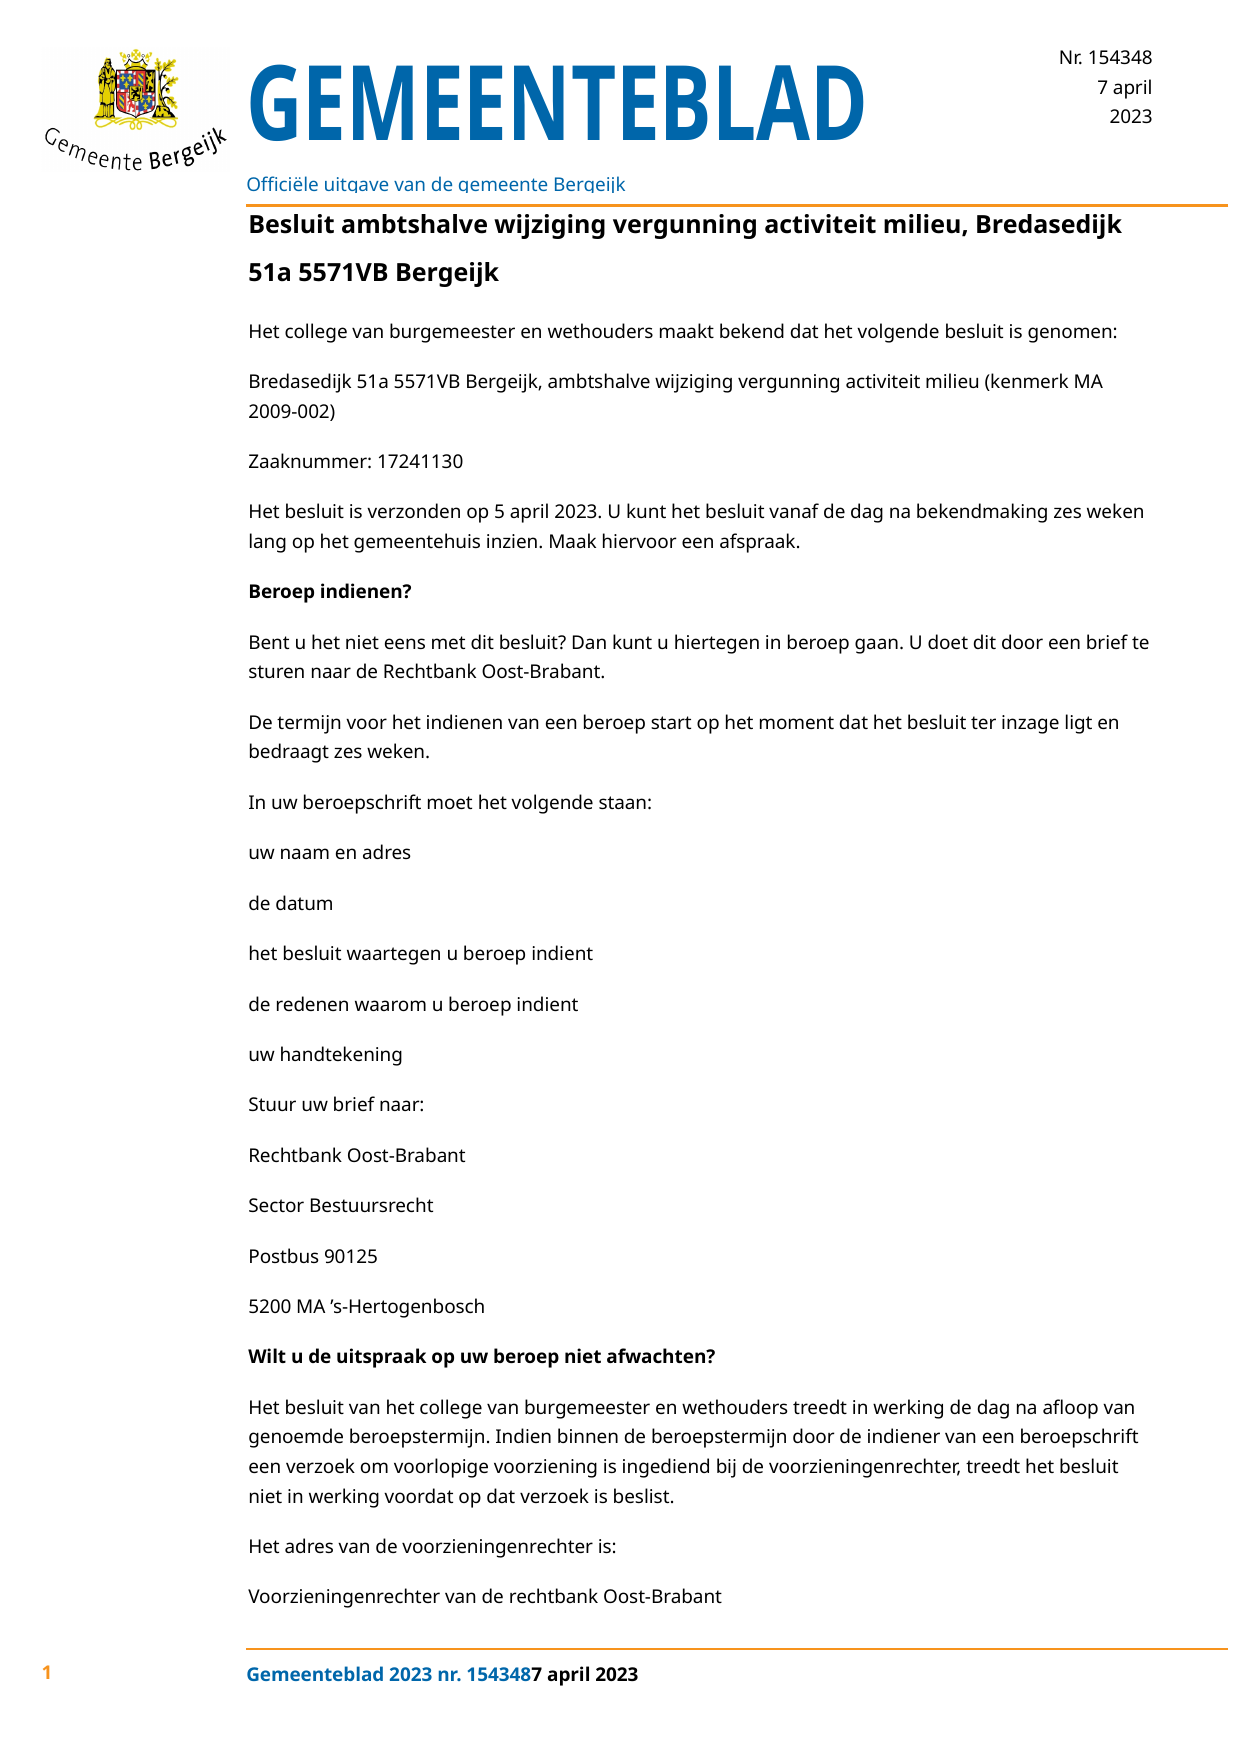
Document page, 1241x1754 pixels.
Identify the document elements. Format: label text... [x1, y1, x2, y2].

text Het besluit van het college van burgemeester en wethouders treedt in werking de dag na afloop van genoemde beroepstermijn. Indien binnen de beroepstermijn door de indiener van een beroepschrift een verzoek om voorlopige voorziening is ingediend bij de voorzieningenrechter, treedt het besluit niet in werking voordat op dat verzoek is beslist. [248, 1394, 1152, 1509]
text Het adres van de voorzieningenrechter is: [248, 1533, 1152, 1559]
text uw handtekening [248, 1041, 1152, 1067]
text 5200 MA ’s-Hertogenbosch [248, 1293, 1152, 1319]
text de redenen waarom u beroep indient [248, 991, 1152, 1017]
text Voorzieningenrechter van de rechtbank Oost-Brabant [248, 1584, 1152, 1609]
text De termijn voor het indienen van een beroep start op het moment dat het besluit ter inzage ligt en bedraagt zes weken. [248, 709, 1152, 764]
text Het besluit is verzonden op 5 april 2023. U kunt het besluit vanaf de dag na bekendmaking zes weken lang op het gemeentehuis inzien. Maak hiervoor een afspraak. [248, 499, 1152, 554]
text uw naam en adres [248, 839, 1152, 865]
text Bredasedijk 51a 5571VB Bergeijk, ambtshalve wijziging vergunning activiteit milieu (kenmerk MA 2009-002) [248, 368, 1152, 424]
text de datum [248, 890, 1152, 916]
picture [41, 47, 231, 172]
text Rechtbank Oost-Brabant [248, 1142, 1152, 1168]
text Zaaknummer: 17241130 [248, 448, 1152, 474]
text Stuur uw brief naar: [248, 1092, 1152, 1117]
text Besluit ambtshalve wijziging vergunning activiteit milieu, Bredasedijk 51a 5571VB Bergeijk [248, 207, 1152, 288]
text Wilt u de uitspraak op uw beroep niet afwachten? [248, 1344, 1152, 1369]
text Sector Bestuursrecht [248, 1192, 1152, 1218]
text Postbus 90125 [248, 1243, 1152, 1269]
text Bent u het niet eens met dit besluit? Dan kunt u hiertegen in beroep gaan. U doet dit door een brief te sturen naar de Rechtbank Oost-Brabant. [248, 629, 1152, 684]
text Het college van burgemeester en wethouders maakt bekend dat het volgende besluit is genomen: [248, 318, 1152, 344]
text het besluit waartegen u beroep indient [248, 940, 1152, 966]
text Beroep indienen? [248, 579, 1152, 604]
text In uw beroepschrift moet het volgende staan: [248, 789, 1152, 815]
